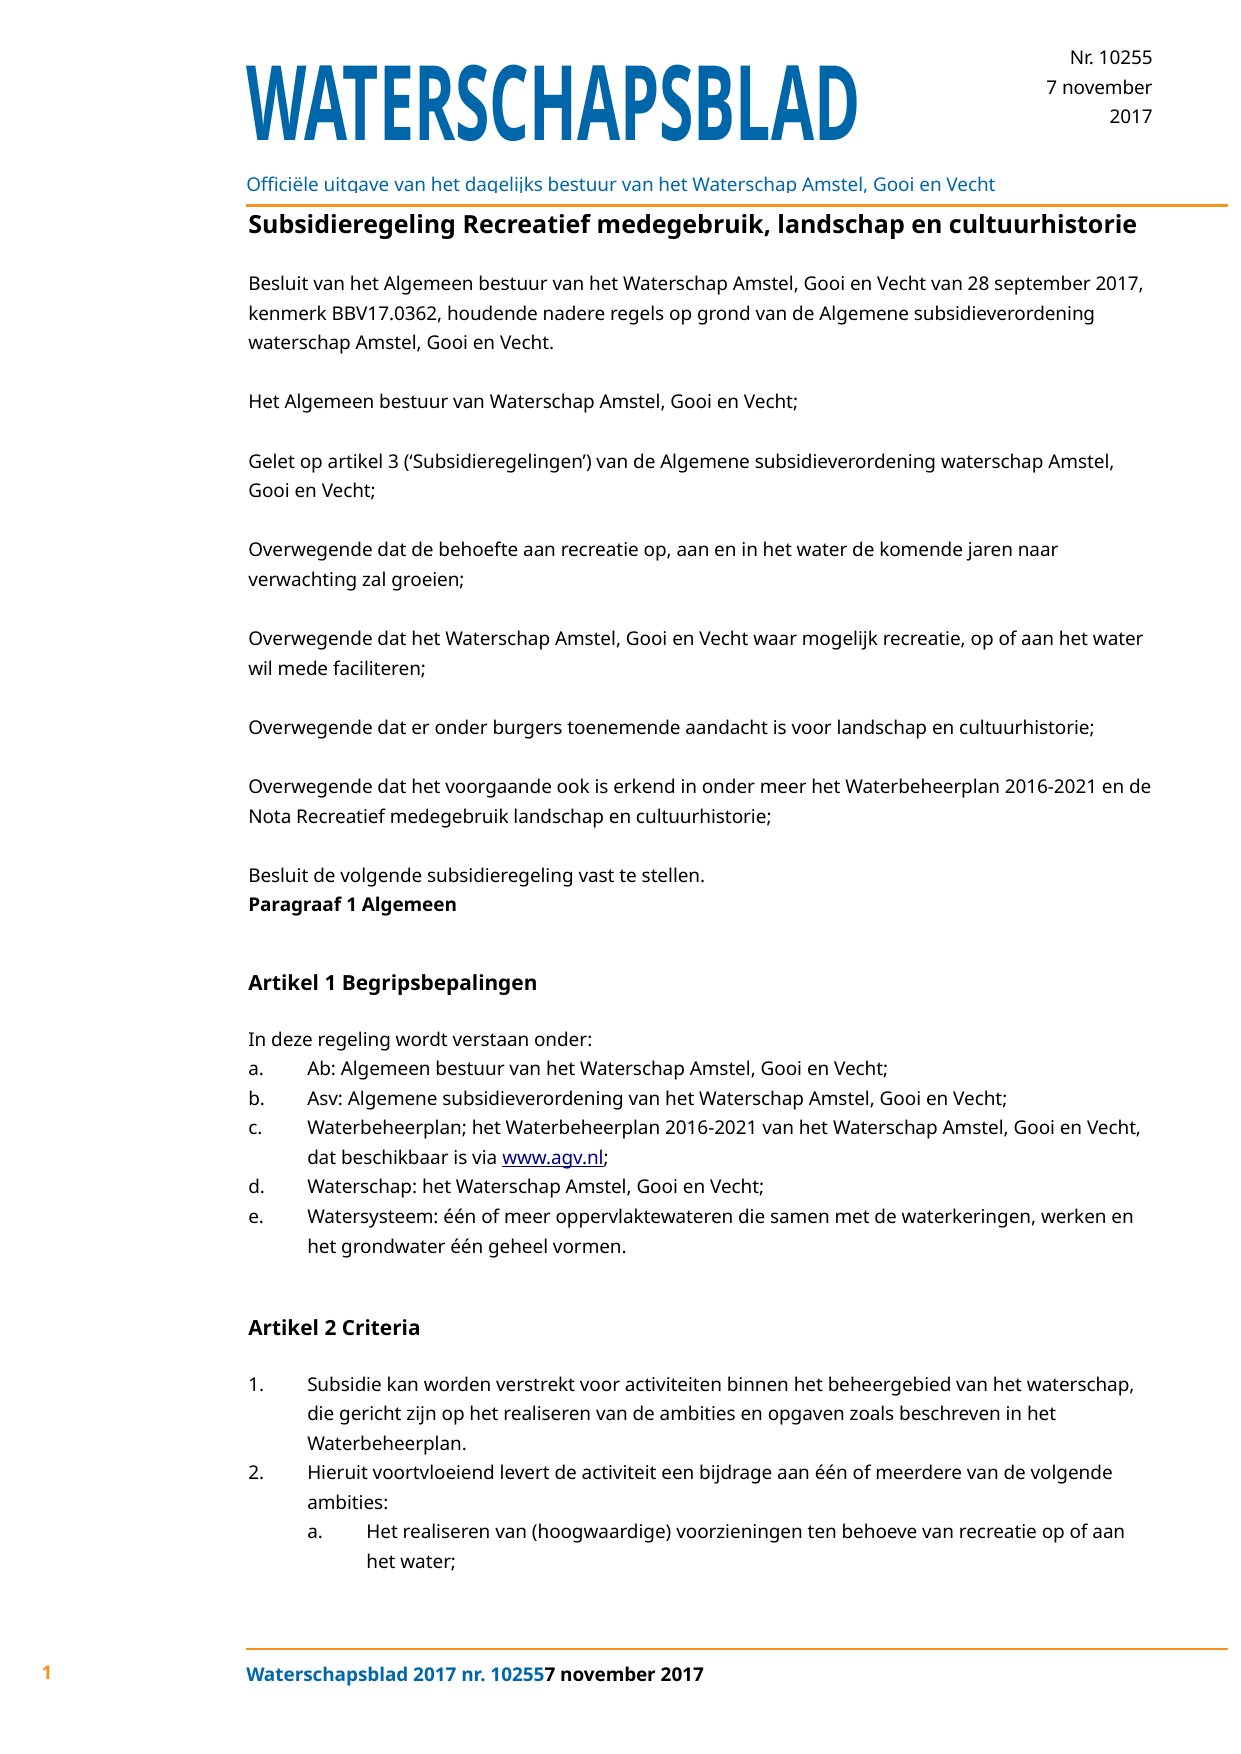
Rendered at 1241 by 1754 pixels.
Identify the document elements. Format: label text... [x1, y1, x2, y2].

picture [41, 47, 231, 172]
text Besluit de volgende subsidieregeling vast te stellen. [248, 862, 1152, 888]
list Asv: Algemene subsidieverordening van het Waterschap Amstel, Gooi en Vecht; [248, 1085, 1152, 1111]
list Waterbeheerplan; het Waterbeheerplan 2016-2021 van het Waterschap Amstel, Gooi en Vecht, dat beschikbaar is via www.agv.nl; [248, 1114, 1152, 1170]
text Artikel 1 Begripsbepalingen [248, 968, 1152, 996]
text Overwegende dat er onder burgers toenemende aandacht is voor landschap en cultuurhistorie; [248, 714, 1152, 740]
text Gelet op artikel 3 (‘Subsidieregelingen’) van de Algemene subsidieverordening waterschap Amstel, Gooi en Vecht; [248, 448, 1152, 503]
list Het realiseren van (hoogwaardige) voorzieningen ten behoeve van recreatie op of aan het water; [307, 1519, 1152, 1574]
list Waterschap: het Waterschap Amstel, Gooi en Vecht; [248, 1174, 1152, 1199]
list Ab: Algemeen bestuur van het Waterschap Amstel, Gooi en Vecht; [248, 1055, 1152, 1081]
text Besluit van het Algemeen bestuur van het Waterschap Amstel, Gooi en Vecht van 28 september 2017, kenmerk BBV17.0362, houdende nadere regels op grond van de Algemene subsidieverordening waterschap Amstel, Gooi en Vecht. [248, 270, 1152, 355]
list Hieruit voortvloeiend levert de activiteit een bijdrage aan één of meerdere van de volgende ambities: [248, 1459, 1152, 1515]
list Watersysteem: één of meer oppervlaktewateren die samen met de waterkeringen, werken en het grondwater één geheel vormen. [248, 1203, 1152, 1258]
text Subsidieregeling Recreatief medegebruik, landschap en cultuurhistorie [248, 207, 1152, 241]
text Artikel 2 Criteria [248, 1313, 1152, 1341]
list Subsidie kan worden verstrekt voor activiteiten binnen het beheergebied van het waterschap, die gericht zijn op het realiseren van de ambities en opgaven zoals beschreven in het Waterbeheerplan. [248, 1371, 1152, 1456]
text Paragraaf 1 Algemeen [248, 892, 1152, 917]
text In deze regeling wordt verstaan onder: [248, 1026, 1152, 1051]
text Overwegende dat de behoefte aan recreatie op, aan en in het water de komende jaren naar verwachting zal groeien; [248, 537, 1152, 592]
text Overwegende dat het voorgaande ook is erkend in onder meer het Waterbeheerplan 2016-2021 en de Nota Recreatief medegebruik landschap en cultuurhistorie; [248, 773, 1152, 828]
text Overwegende dat het Waterschap Amstel, Gooi en Vecht waar mogelijk recreatie, op of aan het water wil mede faciliteren; [248, 625, 1152, 681]
text Het Algemeen bestuur van Waterschap Amstel, Gooi en Vecht; [248, 389, 1152, 414]
